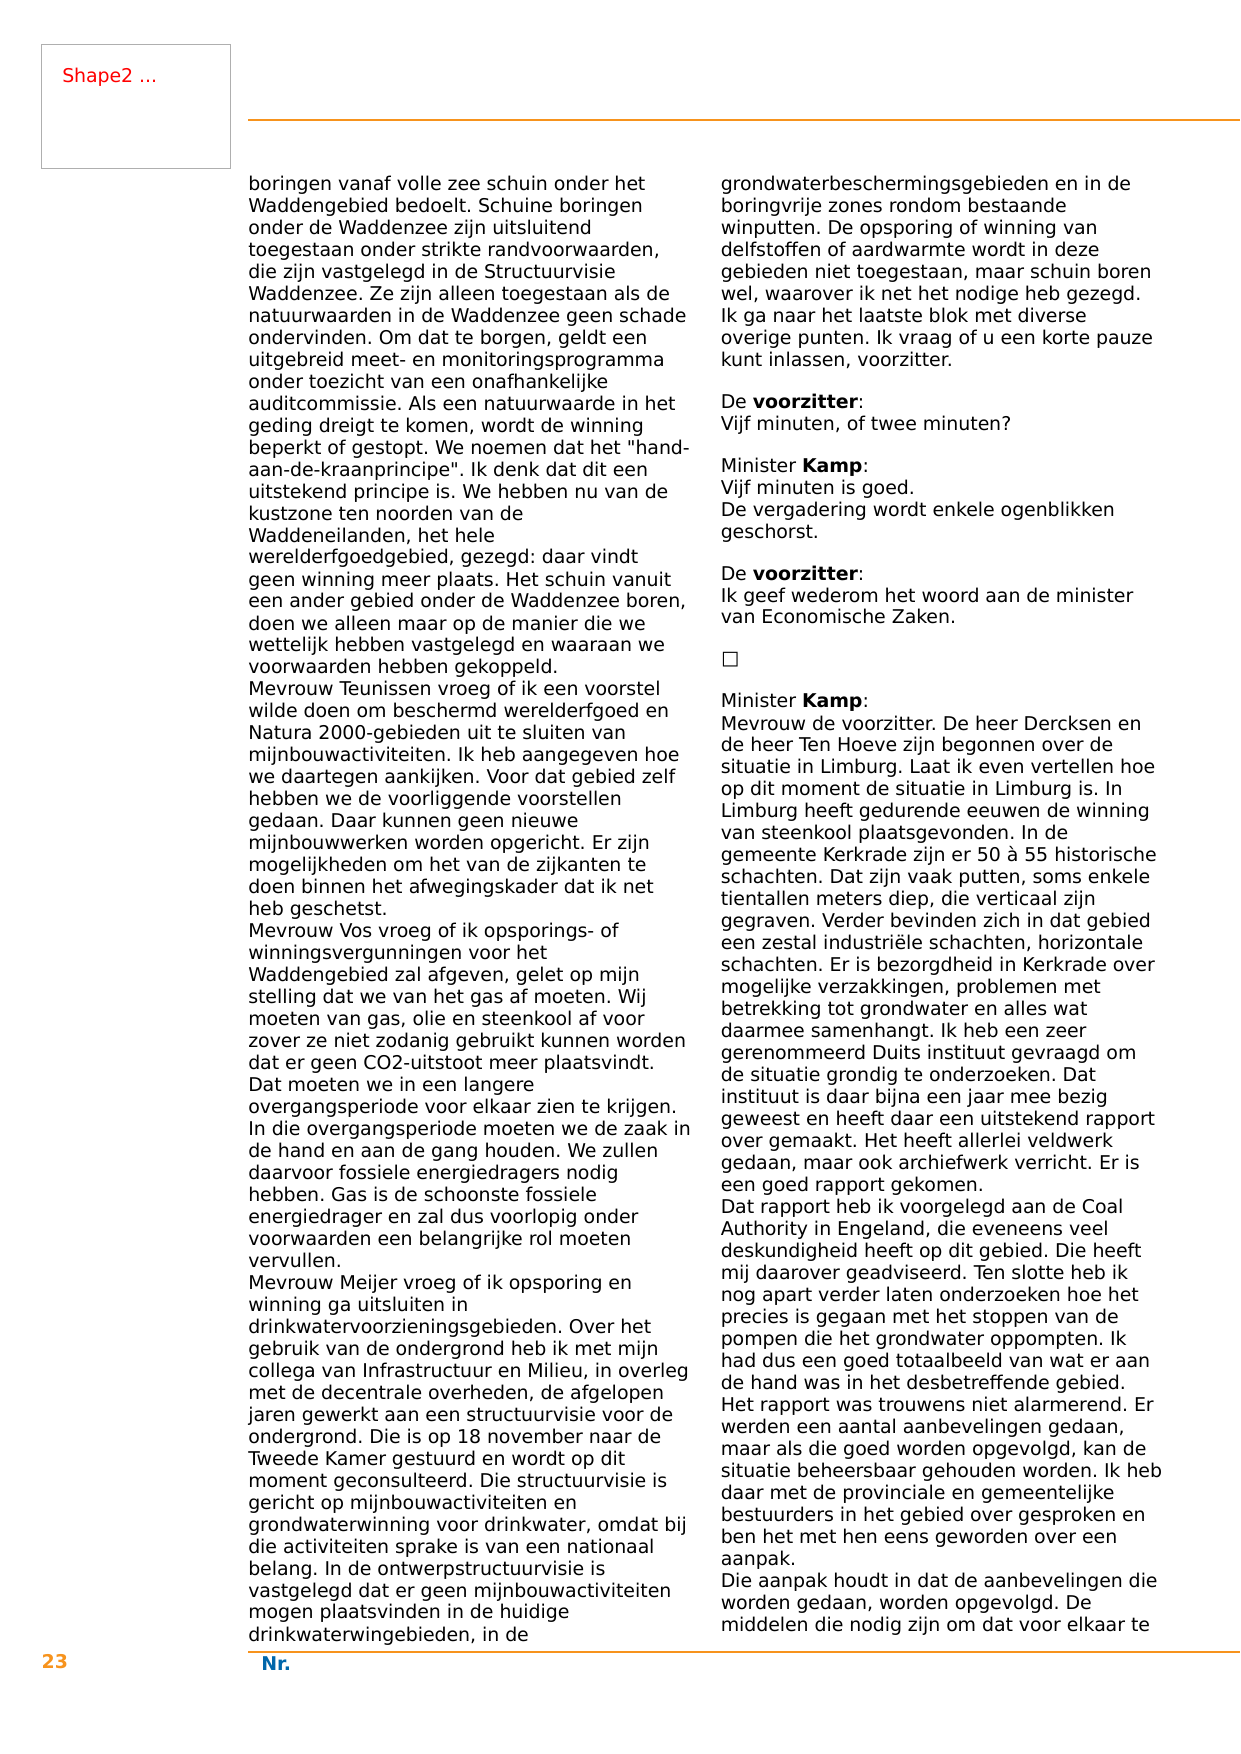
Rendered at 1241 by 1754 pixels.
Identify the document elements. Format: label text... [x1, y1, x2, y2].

text Die aanpak houdt in dat de aanbevelingen die worden gedaan, worden opgevolgd. De middelen die nodig zijn om dat voor elkaar te [721, 1569, 1163, 1636]
text Mevrouw Teunissen vroeg of ik een voorstel wilde doen om beschermd werelderfgoed en Natura 2000-gebieden uit te sluiten van mijnbouwactiviteiten. Ik heb aangegeven hoe we daartegen aankijken. Voor dat gebied zelf hebben we de voorliggende voorstellen gedaan. Daar kunnen geen nieuwe mijnbouwwerken worden opgericht. Er zijn mogelijkheden om het van de zijkanten te doen binnen het afwegingskader dat ik net heb geschetst. [248, 678, 691, 920]
text De voorzitter: [721, 562, 1163, 584]
text Ik ga naar het laatste blok met diverse overige punten. Ik vraag of u een korte pauze kunt inlassen, voorzitter. [721, 305, 1163, 371]
text Minister Kamp: [721, 690, 1163, 712]
text De vergadering wordt enkele ogenblikken geschorst. [721, 498, 1163, 542]
text ⬜ [721, 648, 1163, 670]
text Vijf minuten is goed. [721, 477, 1163, 498]
text Ik geef wederom het woord aan de minister van Economische Zaken. [721, 584, 1163, 628]
text Mevrouw Vos vroeg of ik opsporings- of winningsvergunningen voor het Waddengebied zal afgeven, gelet op mijn stelling dat we van het gas af moeten. Wij moeten van gas, olie en steenkool af voor zover ze niet zodanig gebruikt kunnen worden dat er geen CO2-uitstoot meer plaatsvindt. Dat moeten we in een langere overgangsperiode voor elkaar zien te krijgen. In die overgangsperiode moeten we de zaak in de hand en aan de gang houden. We zullen daarvoor fossiele energiedragers nodig hebben. Gas is de schoonste fossiele energiedrager en zal dus voorlopig onder voorwaarden een belangrijke rol moeten vervullen. [248, 920, 691, 1272]
text De voorzitter: [721, 391, 1163, 413]
text Vijf minuten, of twee minuten? [721, 413, 1163, 434]
text grondwaterbeschermingsgebieden en in de boringvrije zones rondom bestaande winputten. De opsporing of winning van delfstoffen of aardwarmte wordt in deze gebieden niet toegestaan, maar schuin boren wel, waarover ik net het nodige heb gezegd. [721, 173, 1163, 305]
text Mevrouw de voorzitter. De heer Dercksen en de heer Ten Hoeve zijn begonnen over de situatie in Limburg. Laat ik even vertellen hoe op dit moment de situatie in Limburg is. In Limburg heeft gedurende eeuwen de winning van steenkool plaatsgevonden. In de gemeente Kerkrade zijn er 50 à 55 historische schachten. Dat zijn vaak putten, soms enkele tientallen meters diep, die verticaal zijn gegraven. Verder bevinden zich in dat gebied een zestal industriële schachten, horizontale schachten. Er is bezorgdheid in Kerkrade over mogelijke verzakkingen, problemen met betrekking tot grondwater en alles wat daarmee samenhangt. Ik heb een zeer gerenommeerd Duits instituut gevraagd om de situatie grondig te onderzoeken. Dat instituut is daar bijna een jaar mee bezig geweest en heeft daar een uitstekend rapport over gemaakt. Het heeft allerlei veldwerk gedaan, maar ook archiefwerk verricht. Er is een goed rapport gekomen. [721, 712, 1163, 1196]
text boringen vanaf volle zee schuin onder het Waddengebied bedoelt. Schuine boringen onder de Waddenzee zijn uitsluitend toegestaan onder strikte randvoorwaarden, die zijn vastgelegd in de Structuurvisie Waddenzee. Ze zijn alleen toegestaan als de natuurwaarden in de Waddenzee geen schade ondervinden. Om dat te borgen, geldt een uitgebreid meet- en monitoringsprogramma onder toezicht van een onafhankelijke auditcommissie. Als een natuurwaarde in het geding dreigt te komen, wordt de winning beperkt of gestopt. We noemen dat het "hand-aan-de-kraanprincipe". Ik denk dat dit een uitstekend principe is. We hebben nu van de kustzone ten noorden van de Waddeneilanden, het hele werelderfgoedgebied, gezegd: daar vindt geen winning meer plaats. Het schuin vanuit een ander gebied onder de Waddenzee boren, doen we alleen maar op de manier die we wettelijk hebben vastgelegd en waaraan we voorwaarden hebben gekoppeld. [248, 173, 691, 678]
text Mevrouw Meijer vroeg of ik opsporing en winning ga uitsluiten in drinkwatervoorzieningsgebieden. Over het gebruik van de ondergrond heb ik met mijn collega van Infrastructuur en Milieu, in overleg met de decentrale overheden, de afgelopen jaren gewerkt aan een structuurvisie voor de ondergrond. Die is op 18 november naar de Tweede Kamer gestuurd en wordt op dit moment geconsulteerd. Die structuurvisie is gericht op mijnbouwactiviteiten en grondwaterwinning voor drinkwater, omdat bij die activiteiten sprake is van een nationaal belang. In de ontwerpstructuurvisie is vastgelegd dat er geen mijnbouwactiviteiten mogen plaatsvinden in de huidige drinkwaterwingebieden, in de [248, 1272, 691, 1645]
text Dat rapport heb ik voorgelegd aan de Coal Authority in Engeland, die eveneens veel deskundigheid heeft op dit gebied. Die heeft mij daarover geadviseerd. Ten slotte heb ik nog apart verder laten onderzoeken hoe het precies is gegaan met het stoppen van de pompen die het grondwater oppompten. Ik had dus een goed totaalbeeld van wat er aan de hand was in het desbetreffende gebied. Het rapport was trouwens niet alarmerend. Er werden een aantal aanbevelingen gedaan, maar als die goed worden opgevolgd, kan de situatie beheersbaar gehouden worden. Ik heb daar met de provinciale en gemeentelijke bestuurders in het gebied over gesproken en ben het met hen eens geworden over een aanpak. [721, 1196, 1163, 1569]
text Minister Kamp: [721, 454, 1163, 477]
